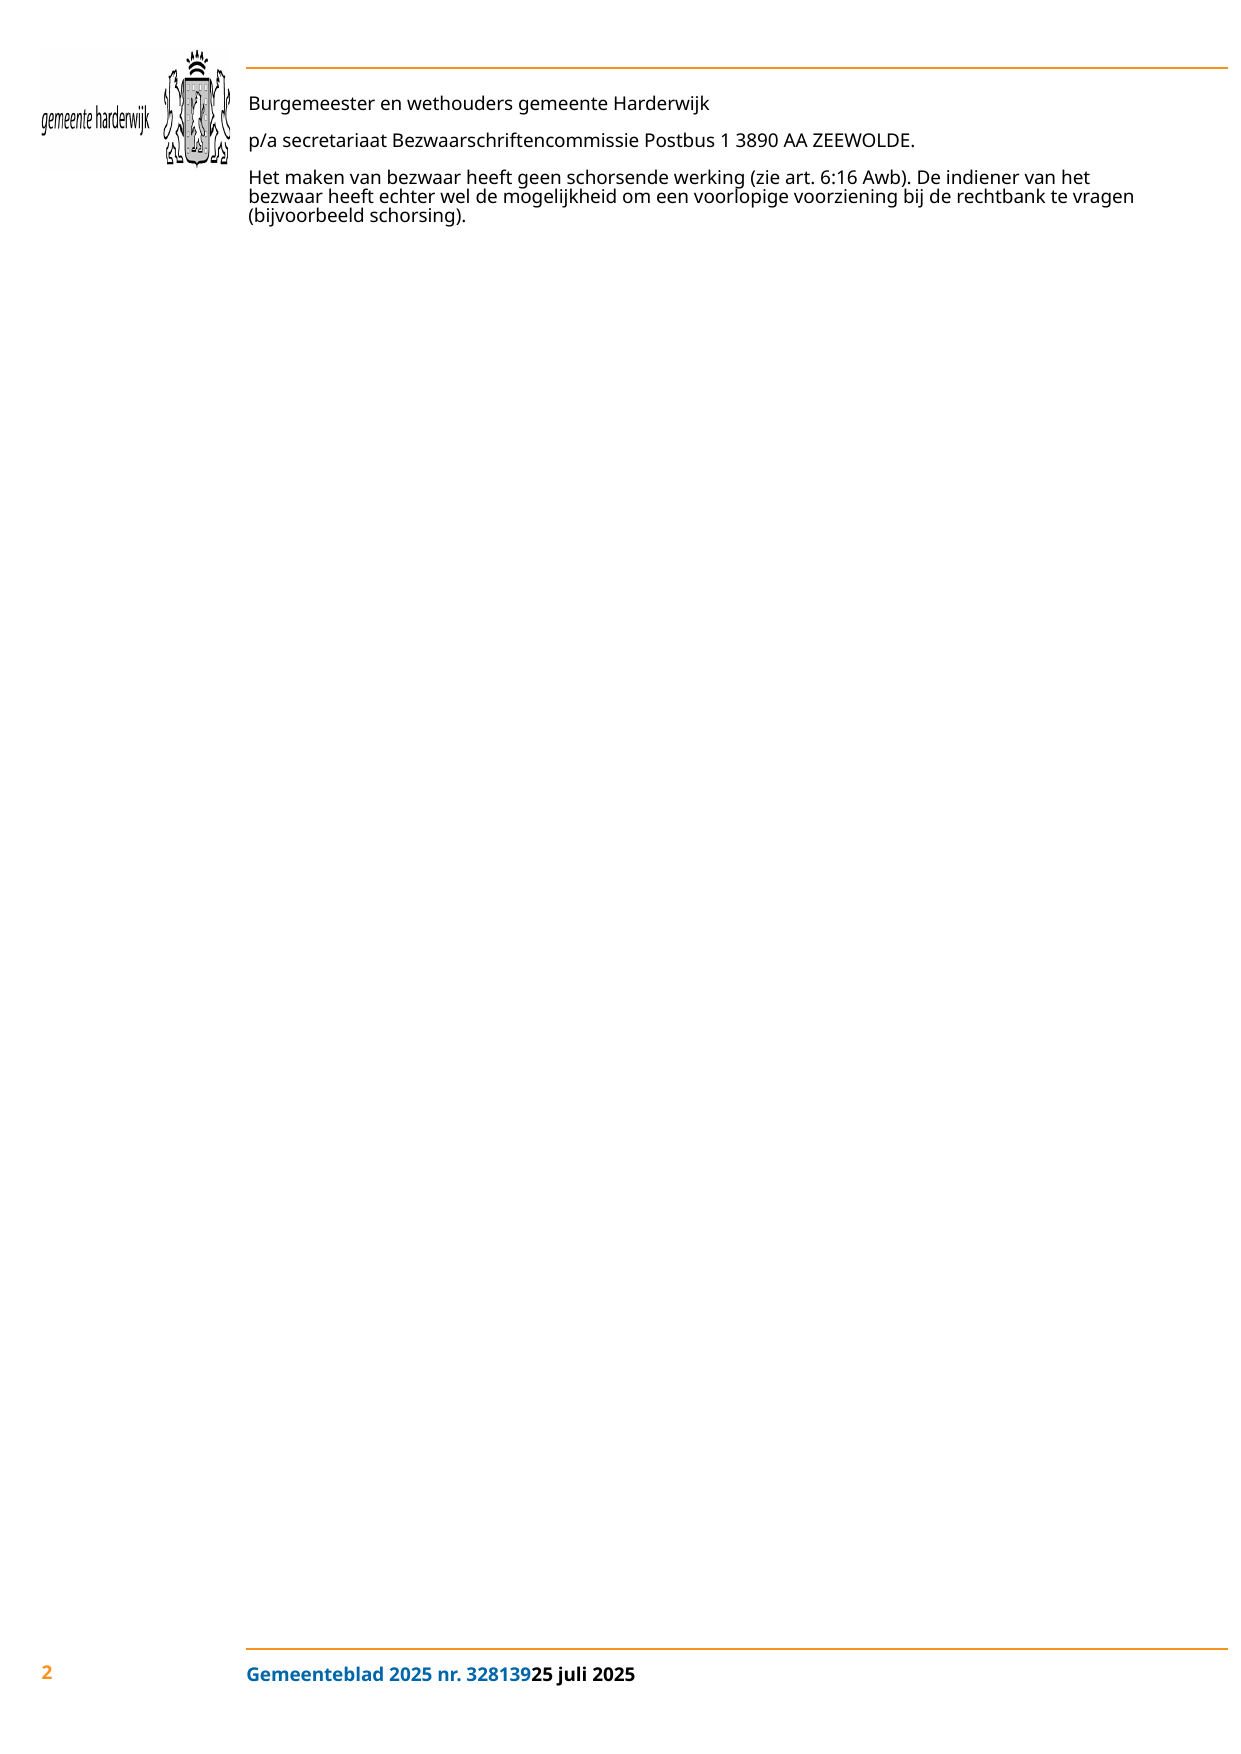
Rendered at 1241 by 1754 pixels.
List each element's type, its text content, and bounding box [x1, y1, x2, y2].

picture [41, 47, 231, 172]
text Het maken van bezwaar heeft geen schorsende werking (zie art. 6:16 Awb). De indiener van het bezwaar heeft echter wel de mogelijkheid om een voorlopige voorziening bij de rechtbank te vragen (bijvoorbeeld schorsing). [248, 169, 1152, 227]
text p/a secretariaat Bezwaarschriftencommissie Postbus 1 3890 AA ZEEWOLDE. [248, 132, 1152, 151]
text Burgemeester en wethouders gemeente Harderwijk [248, 95, 1152, 114]
